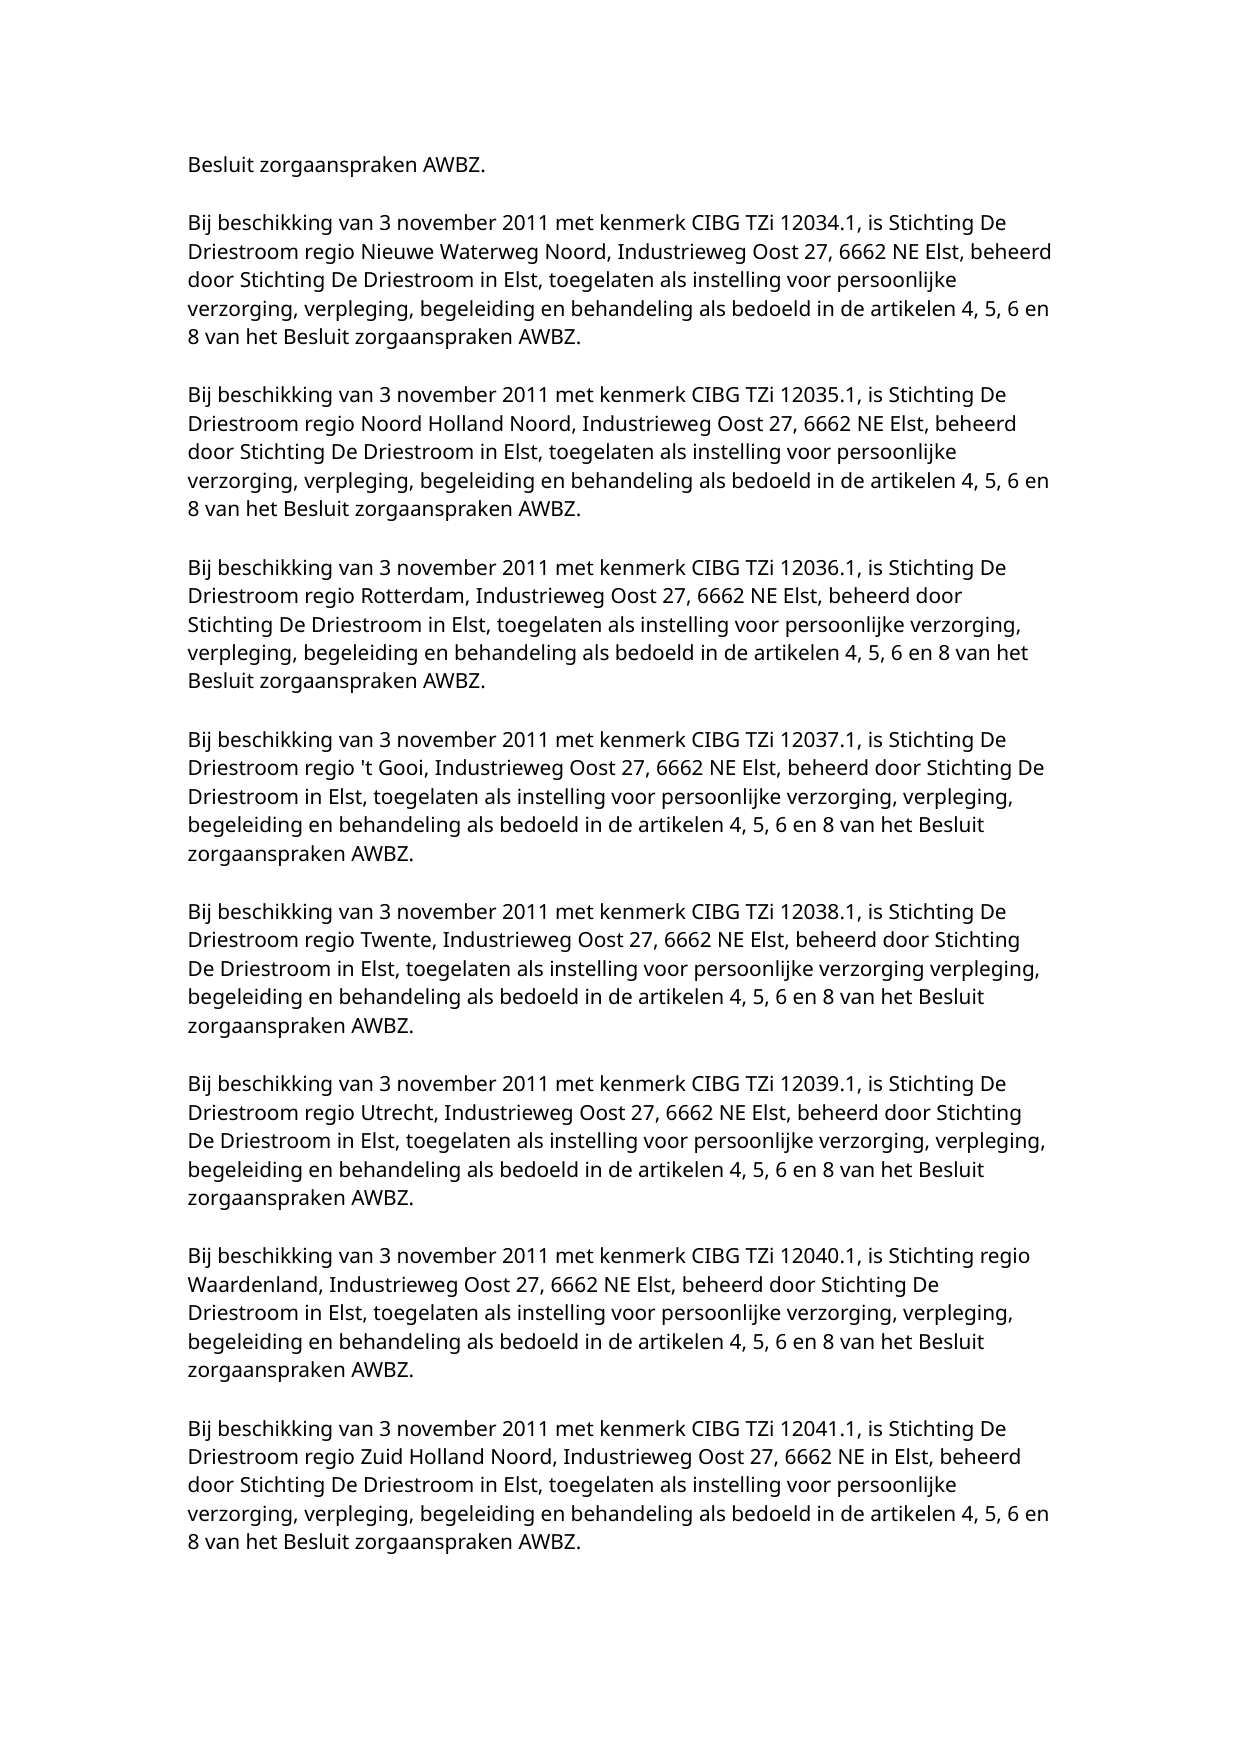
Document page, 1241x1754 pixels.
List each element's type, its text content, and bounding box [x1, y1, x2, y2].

text Besluit zorgaanspraken AWBZ. [187, 150, 1053, 178]
text Bij beschikking van 3 november 2011 met kenmerk CIBG TZi 12037.1, is Stichting De Driestroom regio 't Gooi, Industrieweg Oost 27, 6662 NE Elst, beheerd door Stichting De Driestroom in Elst, toegelaten als instelling voor persoonlijke verzorging, verpleging, begeleiding en behandeling als bedoeld in de artikelen 4, 5, 6 en 8 van het Besluit zorgaanspraken AWBZ. [187, 725, 1053, 867]
text Bij beschikking van 3 november 2011 met kenmerk CIBG TZi 12039.1, is Stichting De Driestroom regio Utrecht, Industrieweg Oost 27, 6662 NE Elst, beheerd door Stichting De Driestroom in Elst, toegelaten als instelling voor persoonlijke verzorging, verpleging, begeleiding en behandeling als bedoeld in de artikelen 4, 5, 6 en 8 van het Besluit zorgaanspraken AWBZ. [187, 1069, 1053, 1212]
text Bij beschikking van 3 november 2011 met kenmerk CIBG TZi 12035.1, is Stichting De Driestroom regio Noord Holland Noord, Industrieweg Oost 27, 6662 NE Elst, beheerd door Stichting De Driestroom in Elst, toegelaten als instelling voor persoonlijke verzorging, verpleging, begeleiding en behandeling als bedoeld in de artikelen 4, 5, 6 en 8 van het Besluit zorgaanspraken AWBZ. [187, 381, 1053, 523]
text Bij beschikking van 3 november 2011 met kenmerk CIBG TZi 12034.1, is Stichting De Driestroom regio Nieuwe Waterweg Noord, Industrieweg Oost 27, 6662 NE Elst, beheerd door Stichting De Driestroom in Elst, toegelaten als instelling voor persoonlijke verzorging, verpleging, begeleiding en behandeling als bedoeld in de artikelen 4, 5, 6 en 8 van het Besluit zorgaanspraken AWBZ. [187, 208, 1053, 351]
text Bij beschikking van 3 november 2011 met kenmerk CIBG TZi 12038.1, is Stichting De Driestroom regio Twente, Industrieweg Oost 27, 6662 NE Elst, beheerd door Stichting De Driestroom in Elst, toegelaten als instelling voor persoonlijke verzorging verpleging, begeleiding en behandeling als bedoeld in de artikelen 4, 5, 6 en 8 van het Besluit zorgaanspraken AWBZ. [187, 897, 1053, 1039]
text Bij beschikking van 3 november 2011 met kenmerk CIBG TZi 12041.1, is Stichting De Driestroom regio Zuid Holland Noord, Industrieweg Oost 27, 6662 NE in Elst, beheerd door Stichting De Driestroom in Elst, toegelaten als instelling voor persoonlijke verzorging, verpleging, begeleiding en behandeling als bedoeld in de artikelen 4, 5, 6 en 8 van het Besluit zorgaanspraken AWBZ. [187, 1414, 1053, 1556]
text Bij beschikking van 3 november 2011 met kenmerk CIBG TZi 12040.1, is Stichting regio Waardenland, Industrieweg Oost 27, 6662 NE Elst, beheerd door Stichting De Driestroom in Elst, toegelaten als instelling voor persoonlijke verzorging, verpleging, begeleiding en behandeling als bedoeld in de artikelen 4, 5, 6 en 8 van het Besluit zorgaanspraken AWBZ. [187, 1242, 1053, 1384]
text Bij beschikking van 3 november 2011 met kenmerk CIBG TZi 12036.1, is Stichting De Driestroom regio Rotterdam, Industrieweg Oost 27, 6662 NE Elst, beheerd door Stichting De Driestroom in Elst, toegelaten als instelling voor persoonlijke verzorging, verpleging, begeleiding en behandeling als bedoeld in de artikelen 4, 5, 6 en 8 van het Besluit zorgaanspraken AWBZ. [187, 553, 1053, 695]
